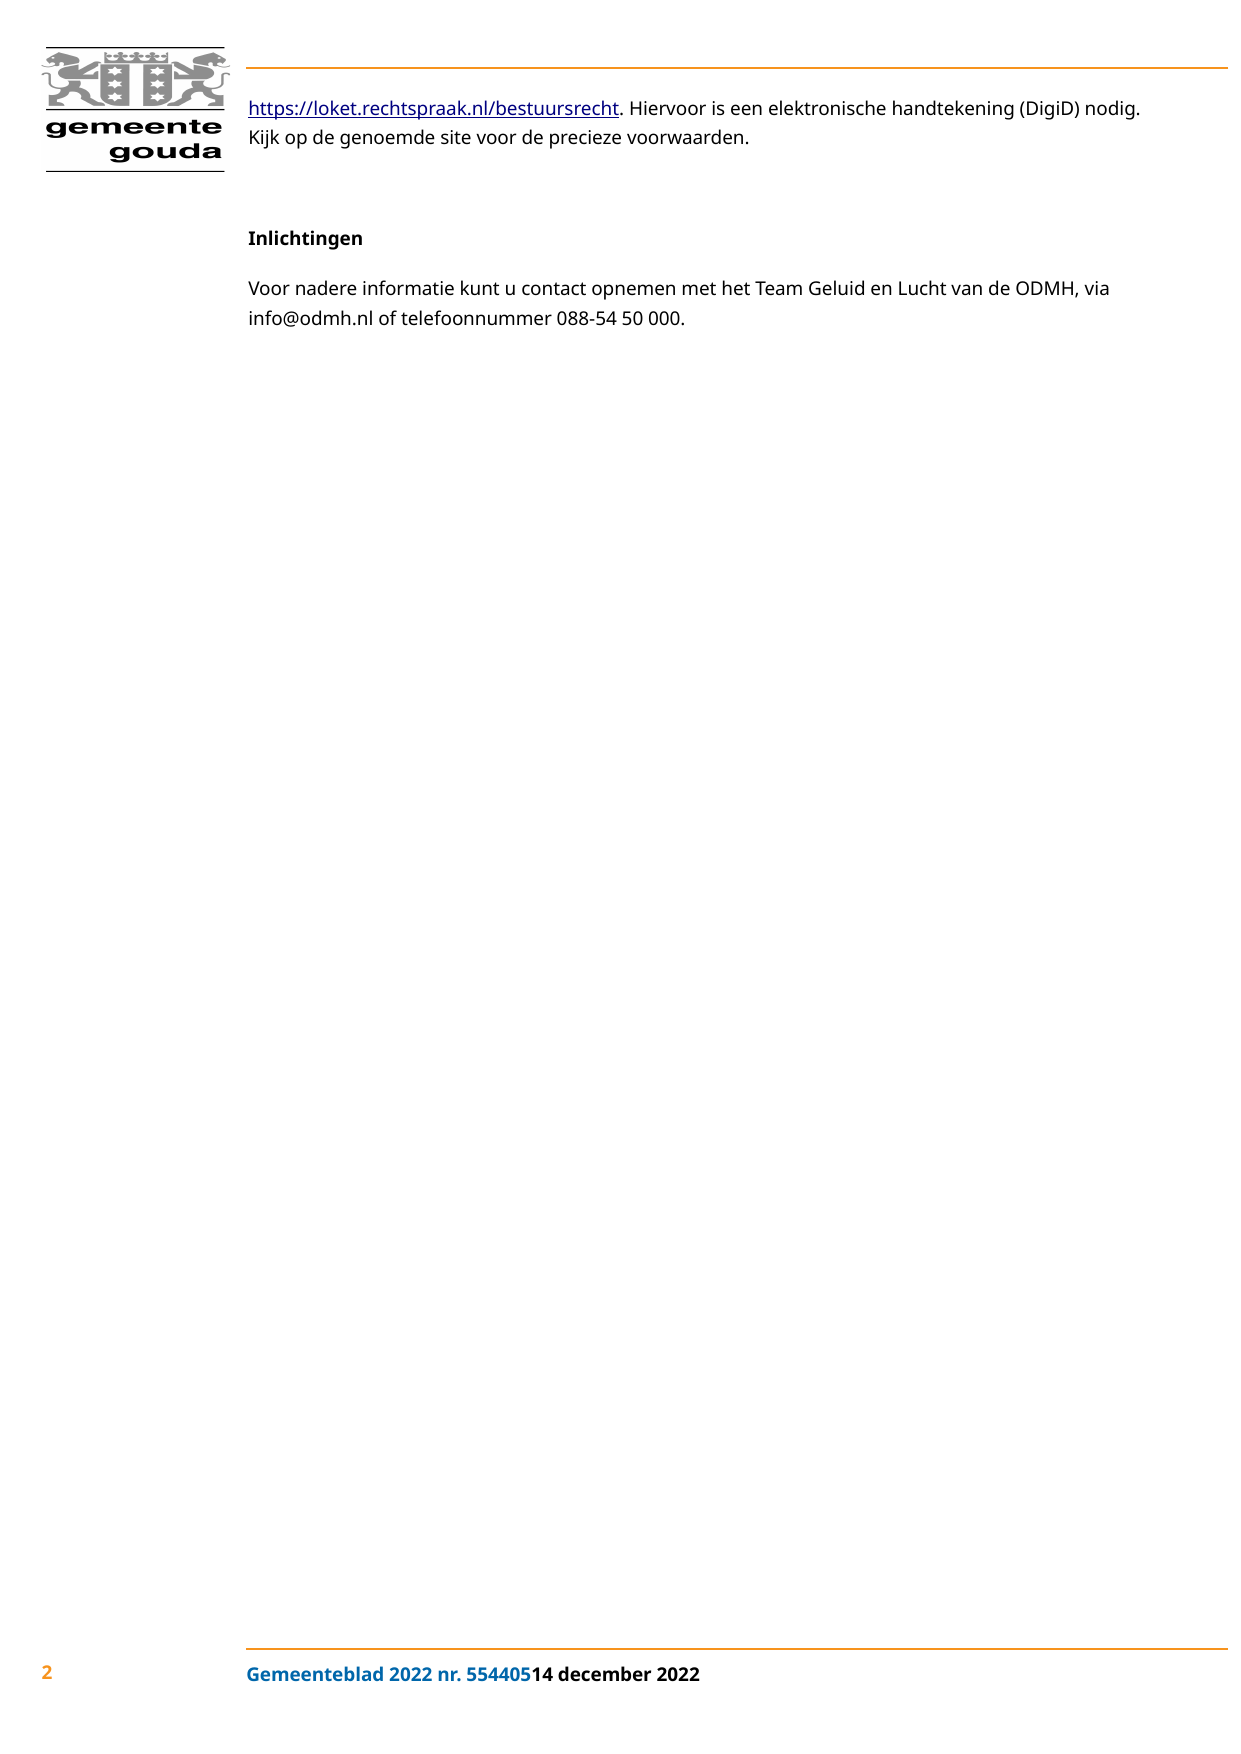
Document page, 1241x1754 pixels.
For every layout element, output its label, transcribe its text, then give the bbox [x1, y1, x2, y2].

picture [41, 47, 231, 172]
text Inlichtingen [248, 225, 1152, 251]
text https://loket.rechtspraak.nl/bestuursrecht. Hiervoor is een elektronische handtekening (DigiD) nodig. Kijk op de genoemde site voor de precieze voorwaarden. [248, 95, 1152, 150]
text Voor nadere informatie kunt u contact opnemen met het Team Geluid en Lucht van de ODMH, via info@odmh.nl of telefoonnummer 088-54 50 000. [248, 276, 1152, 331]
